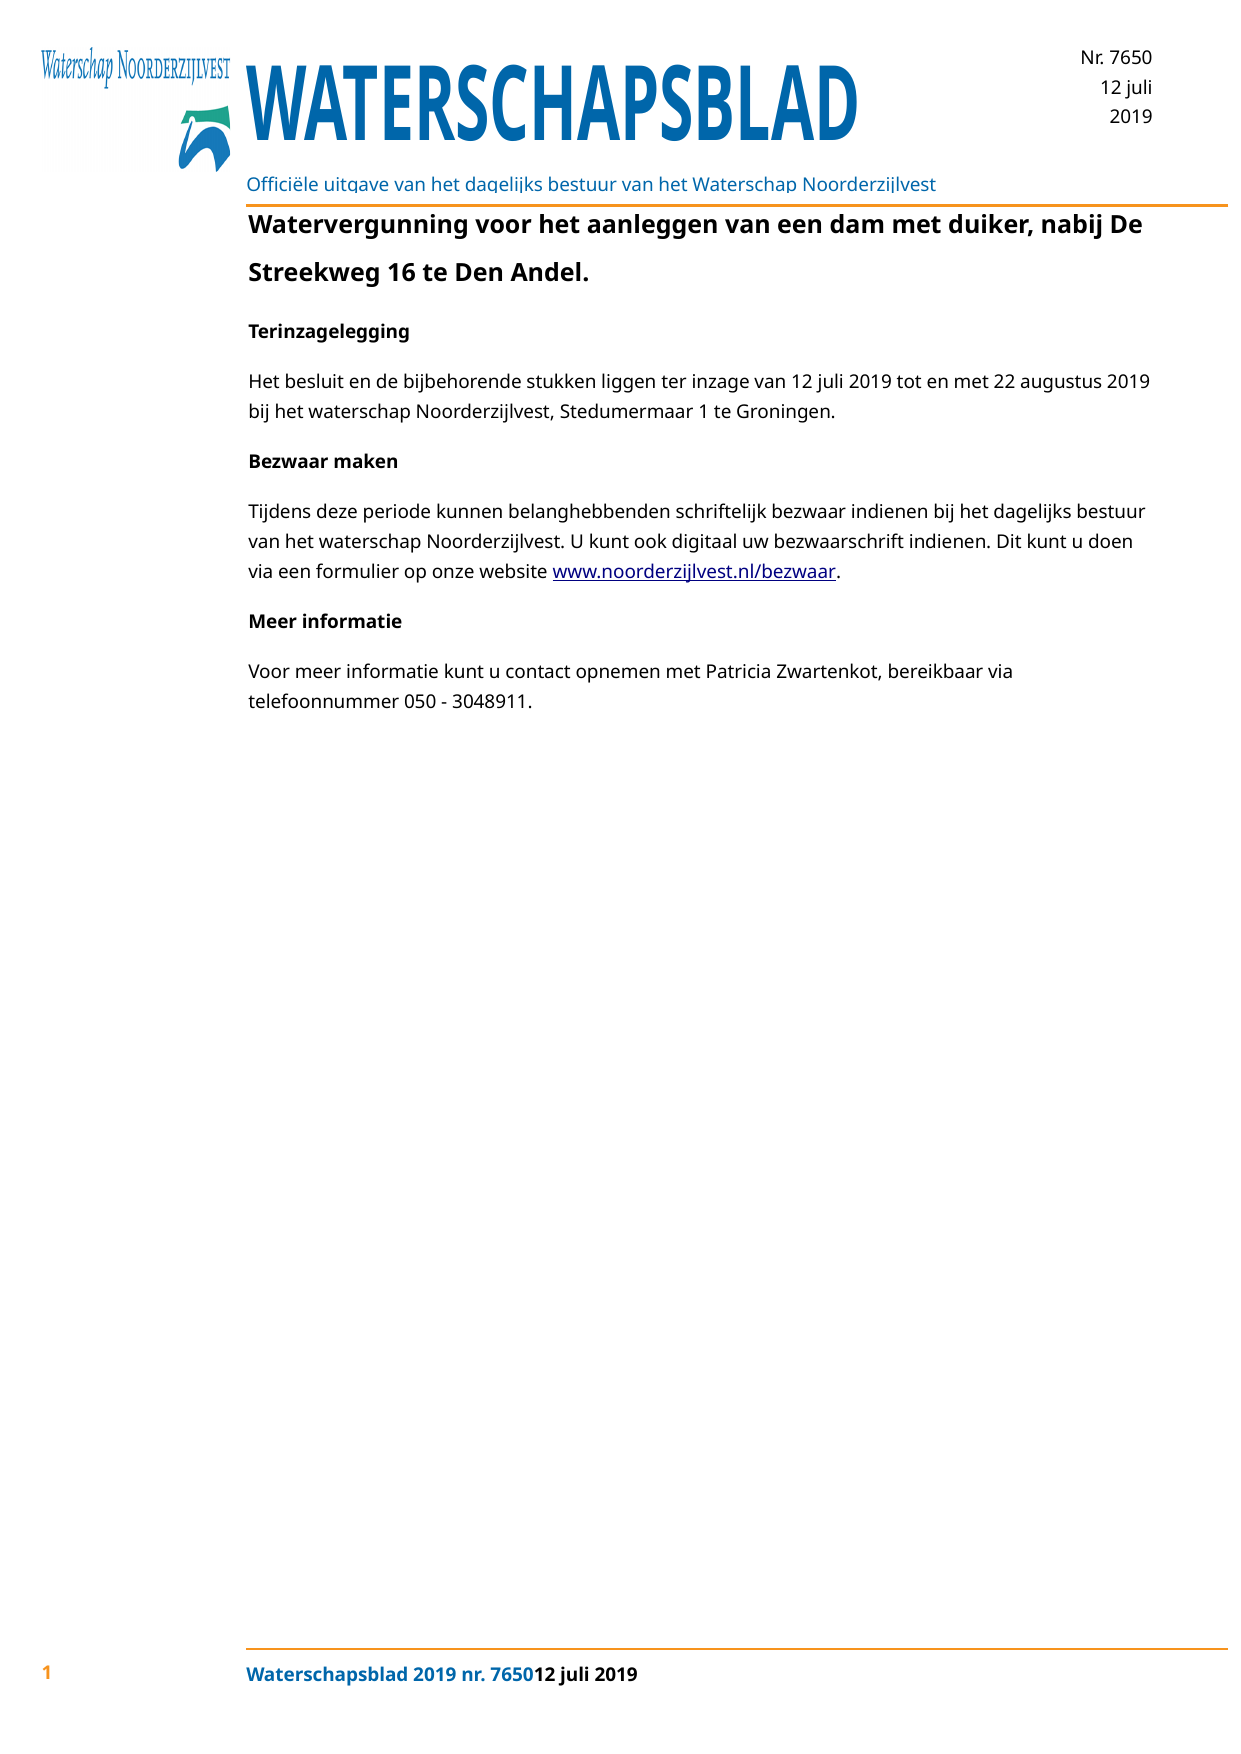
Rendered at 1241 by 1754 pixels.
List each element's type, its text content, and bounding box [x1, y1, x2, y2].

text Bezwaar maken [248, 448, 1152, 474]
text Tijdens deze periode kunnen belanghebbenden schriftelijk bezwaar indienen bij het dagelijks bestuur van het waterschap Noorderzijlvest. U kunt ook digitaal uw bezwaarschrift indienen. Dit kunt u doen via een formulier op onze website www.noorderzijlvest.nl/bezwaar. [248, 499, 1152, 584]
text Het besluit en de bijbehorende stukken liggen ter inzage van 12 juli 2019 tot en met 22 augustus 2019 bij het waterschap Noorderzijlvest, Stedumermaar 1 te Groningen. [248, 368, 1152, 424]
text Watervergunning voor het aanleggen van een dam met duiker, nabij De Streekweg 16 te Den Andel. [248, 207, 1152, 288]
text Voor meer informatie kunt u contact opnemen met Patricia Zwartenkot, bereikbaar via telefoonnummer 050 - 3048911. [248, 659, 1152, 714]
text Terinzagelegging [248, 318, 1152, 344]
text Meer informatie [248, 608, 1152, 634]
picture [41, 47, 231, 172]
